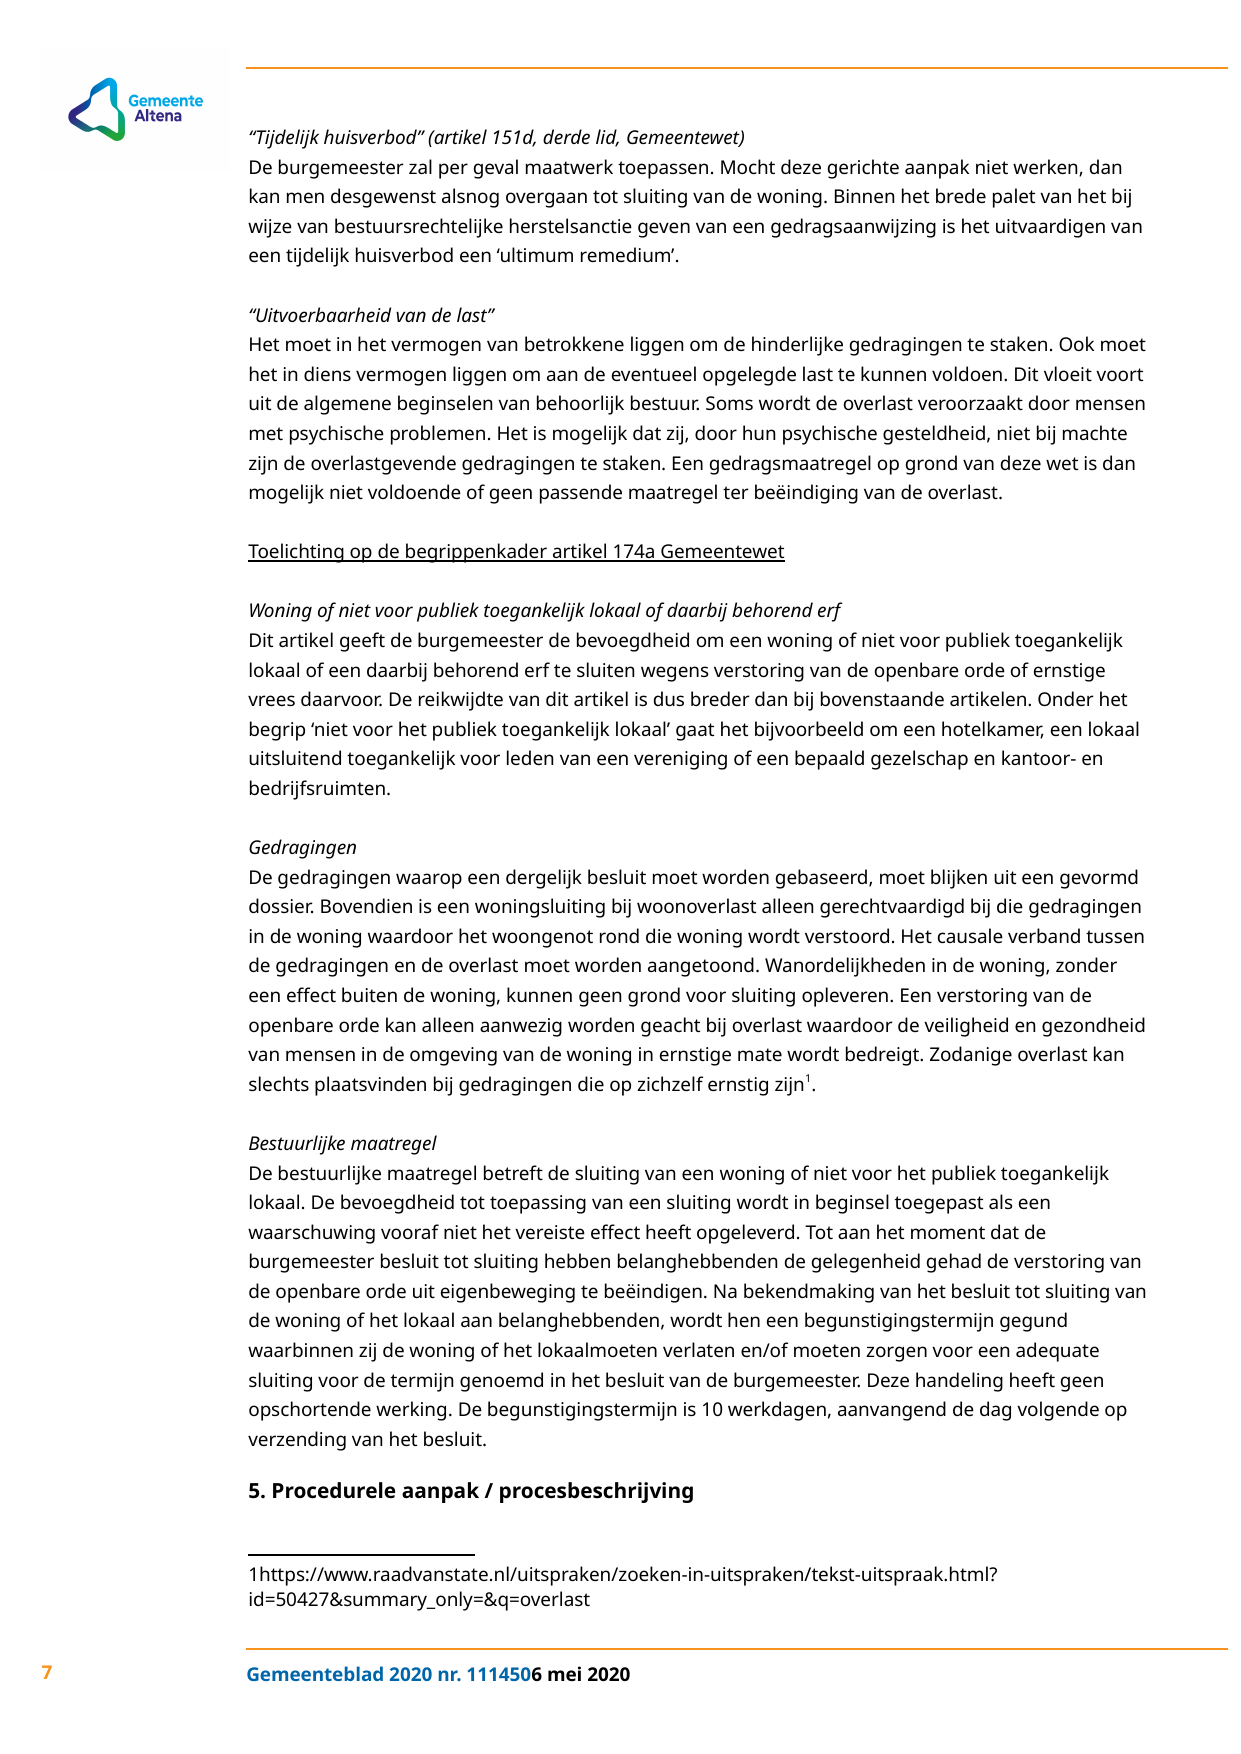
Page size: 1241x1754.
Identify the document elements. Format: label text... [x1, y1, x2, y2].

text De burgemeester zal per geval maatwerk toepassen. Mocht deze gerichte aanpak niet werken, dan kan men desgewenst alsnog overgaan tot sluiting van de woning. Binnen het brede palet van het bij wijze van bestuursrechtelijke herstelsanctie geven van een gedragsaanwijzing is het uitvaardigen van een tijdelijk huisverbod een ‘ultimum remedium’. [248, 154, 1152, 268]
text “Tijdelijk huisverbod” (artikel 151d, derde lid, Gemeentewet) [248, 124, 1152, 150]
text Dit artikel geeft de burgemeester de bevoegdheid om een woning of niet voor publiek toegankelijk lokaal of een daarbij behorend erf te sluiten wegens verstoring van de openbare orde of ernstige vrees daarvoor. De reikwijdte van dit artikel is dus breder dan bij bovenstaande artikelen. Onder het begrip ‘niet voor het publiek toegankelijk lokaal’ gaat het bijvoorbeeld om een hotelkamer, een lokaal uitsluitend toegankelijk voor leden van een vereniging of een bepaald gezelschap en kantoor- en bedrijfsruimten. [248, 627, 1152, 801]
text https://www.raadvanstate.nl/uitspraken/zoeken-in-uitspraken/tekst-uitspraak.html?id=50427&summary_only=&q=overlast [248, 1561, 1152, 1612]
text De bestuurlijke maatregel betreft de sluiting van een woning of niet voor het publiek toegankelijk lokaal. De bevoegdheid tot toepassing van een sluiting wordt in beginsel toegepast als een waarschuwing vooraf niet het vereiste effect heeft opgeleverd. Tot aan het moment dat de burgemeester besluit tot sluiting hebben belanghebbenden de gelegenheid gehad de verstoring van de openbare orde uit eigenbeweging te beëindigen. Na bekendmaking van het besluit tot sluiting van de woning of het lokaal aan belanghebbenden, wordt hen een begunstigingstermijn gegund waarbinnen zij de woning of het lokaalmoeten verlaten en/of moeten zorgen voor een adequate sluiting voor de termijn genoemd in het besluit van de burgemeester. Deze handeling heeft geen opschortende werking. De begunstigingstermijn is 10 werkdagen, aanvangend de dag volgende op verzending van het besluit. [248, 1160, 1152, 1452]
text De gedragingen waarop een dergelijk besluit moet worden gebaseerd, moet blijken uit een gevormd dossier. Bovendien is een woningsluiting bij woonoverlast alleen gerechtvaardigd bij die gedragingen in de woning waardoor het woongenot rond die woning wordt verstoord. Het causale verband tussen de gedragingen en de overlast moet worden aangetoond. Wanordelijkheden in de woning, zonder een effect buiten de woning, kunnen geen grond voor sluiting opleveren. Een verstoring van de openbare orde kan alleen aanwezig worden geacht bij overlast waardoor de veiligheid en gezondheid van mensen in de omgeving van de woning in ernstige mate wordt bedreigt. Zodanige overlast kan slechts plaatsvinden bij gedragingen die op zichzelf ernstig zijn. [248, 864, 1152, 1097]
text Het moet in het vermogen van betrokkene liggen om de hinderlijke gedragingen te staken. Ook moet het in diens vermogen liggen om aan de eventueel opgelegde last te kunnen voldoen. Dit vloeit voort uit de algemene beginselen van behoorlijk bestuur. Soms wordt de overlast veroorzaakt door mensen met psychische problemen. Het is mogelijk dat zij, door hun psychische gesteldheid, niet bij machte zijn de overlastgevende gedragingen te staken. Een gedragsmaatregel op grond van deze wet is dan mogelijk niet voldoende of geen passende maatregel ter beëindiging van de overlast. [248, 331, 1152, 505]
picture [41, 47, 231, 172]
text “Uitvoerbaarheid van de last” [248, 302, 1152, 328]
text Bestuurlijke maatregel [248, 1130, 1152, 1156]
text Toelichting op de begrippenkader artikel 174a Gemeentewet [248, 538, 1152, 564]
text Gedragingen [248, 834, 1152, 860]
text Woning of niet voor publiek toegankelijk lokaal of daarbij behorend erf [248, 598, 1152, 623]
text 5. Procedurele aanpak / procesbeschrijving [248, 1476, 1152, 1505]
